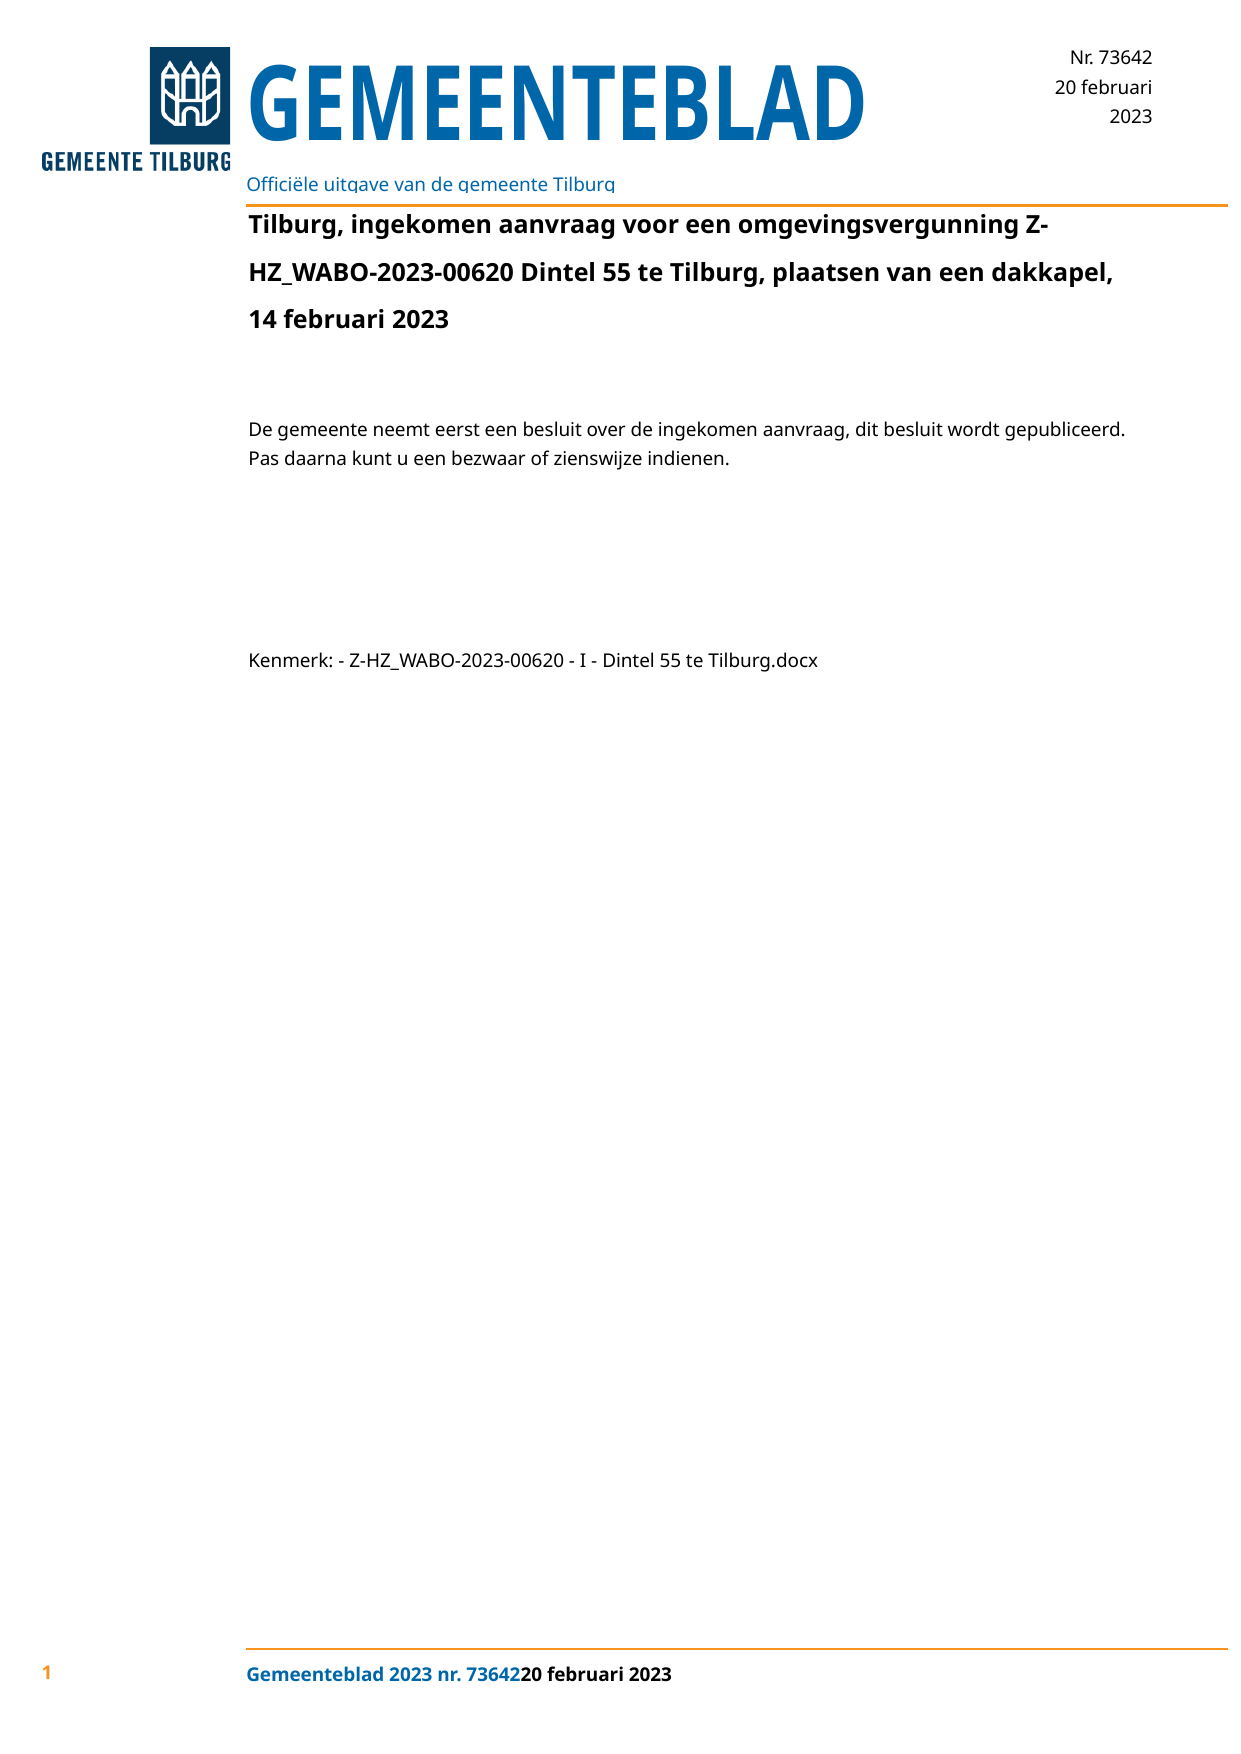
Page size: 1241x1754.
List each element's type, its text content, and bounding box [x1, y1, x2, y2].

text Kenmerk: - Z-HZ_WABO-2023-00620 - I - Dintel 55 te Tilburg.docx [248, 647, 1152, 673]
picture [41, 47, 231, 172]
text Tilburg, ingekomen aanvraag voor een omgevingsvergunning Z-HZ_WABO-2023-00620 Dintel 55 te Tilburg, plaatsen van een dakkapel, 14 februari 2023 [248, 207, 1152, 336]
text De gemeente neemt eerst een besluit over de ingekomen aanvraag, dit besluit wordt gepubliceerd. Pas daarna kunt u een bezwaar of zienswijze indienen. [248, 416, 1152, 471]
